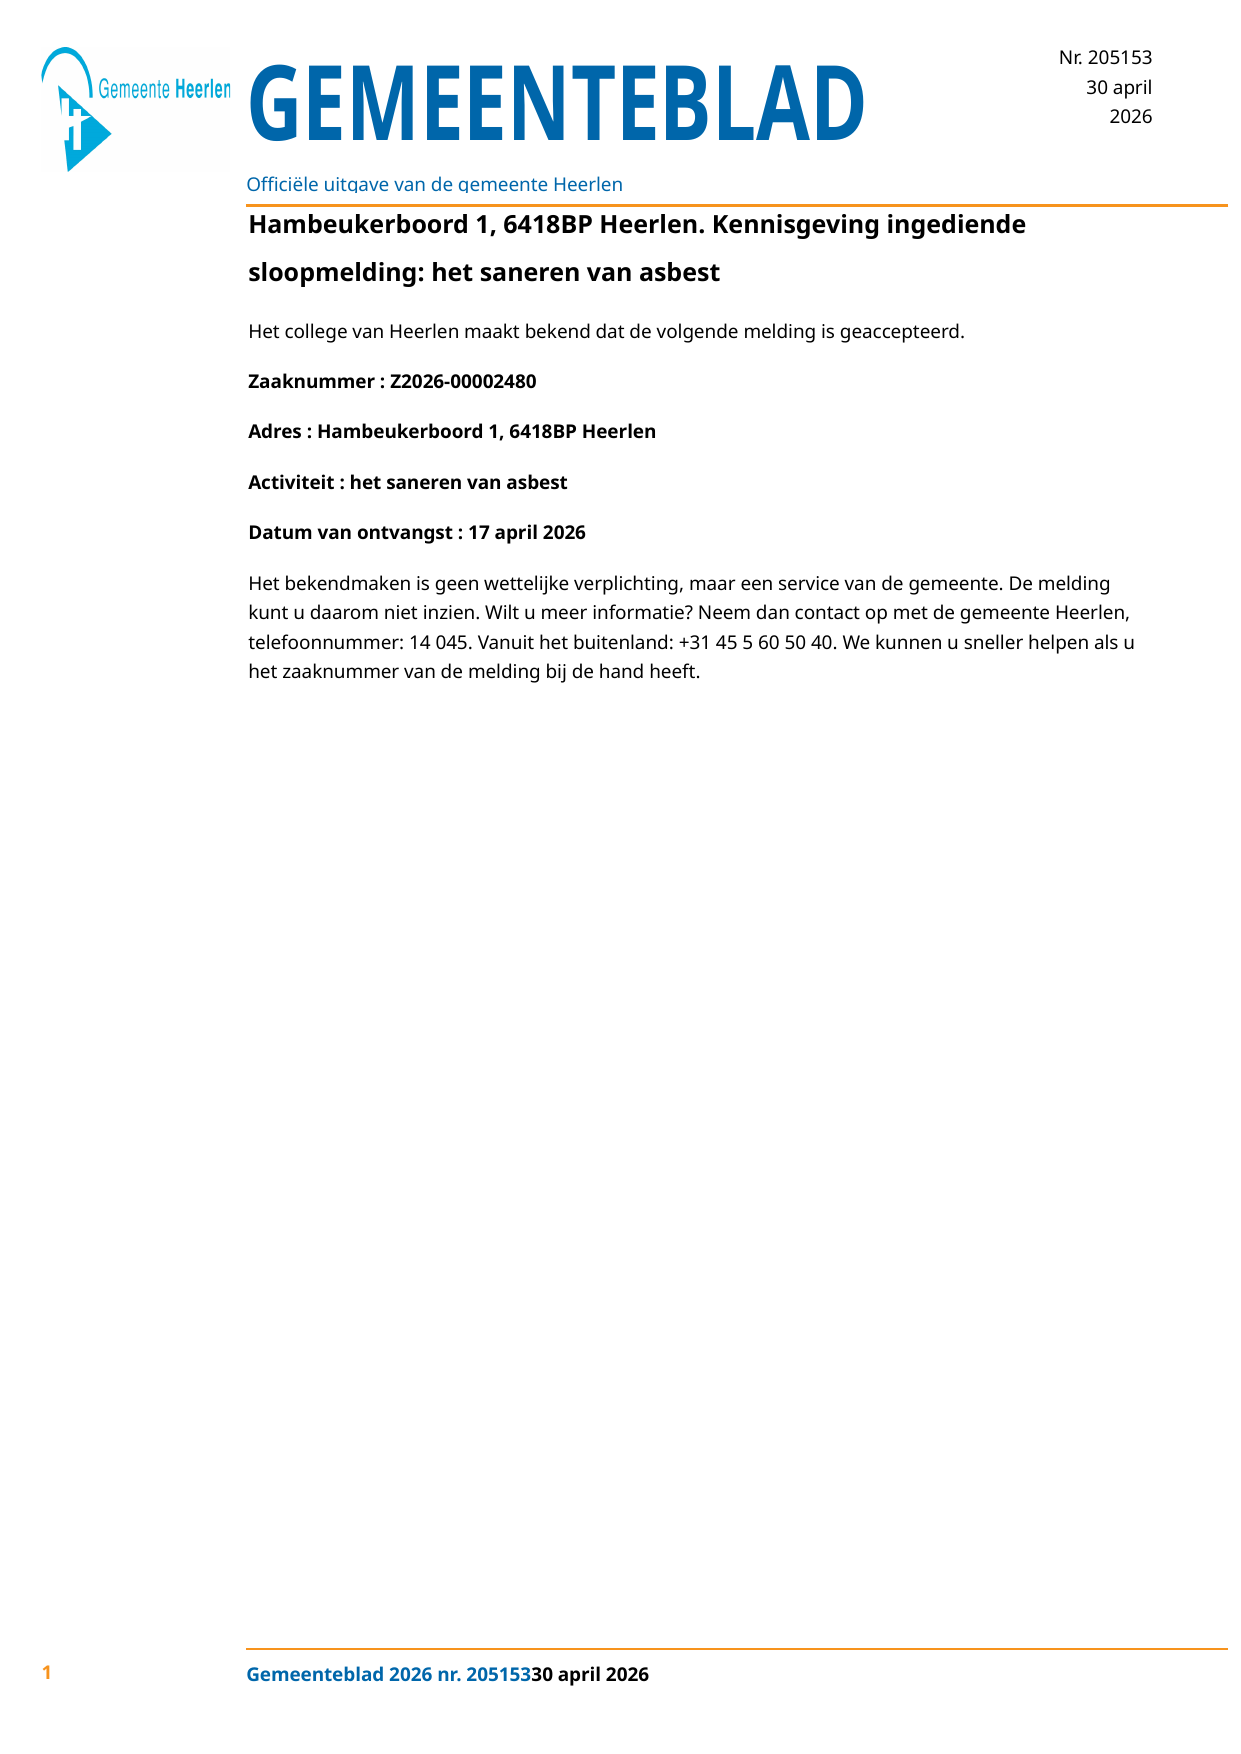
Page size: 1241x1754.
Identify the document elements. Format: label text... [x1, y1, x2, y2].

text Hambeukerboord 1, 6418BP Heerlen. Kennisgeving ingediende sloopmelding: het saneren van asbest [248, 207, 1152, 288]
picture [41, 47, 59, 70]
text Datum van ontvangst : 17 april 2026 [248, 519, 1152, 545]
text Zaaknummer : Z2026-00002480 [248, 368, 1152, 394]
text Het bekendmaken is geen wettelijke verplichting, maar een service van de gemeente. De melding kunt u daarom niet inzien. Wilt u meer informatie? Neem dan contact op met de gemeente Heerlen, telefoonnummer: 14 045. Vanuit het buitenland: +31 45 5 60 50 40. We kunnen u sneller helpen als u het zaaknummer van de melding bij de hand heeft. [248, 570, 1152, 684]
text Activiteit : het saneren van asbest [248, 469, 1152, 495]
text Adres : Hambeukerboord 1, 6418BP Heerlen [248, 419, 1152, 444]
picture [41, 47, 231, 172]
text Het college van Heerlen maakt bekend dat de volgende melding is geaccepteerd. [248, 318, 1152, 344]
